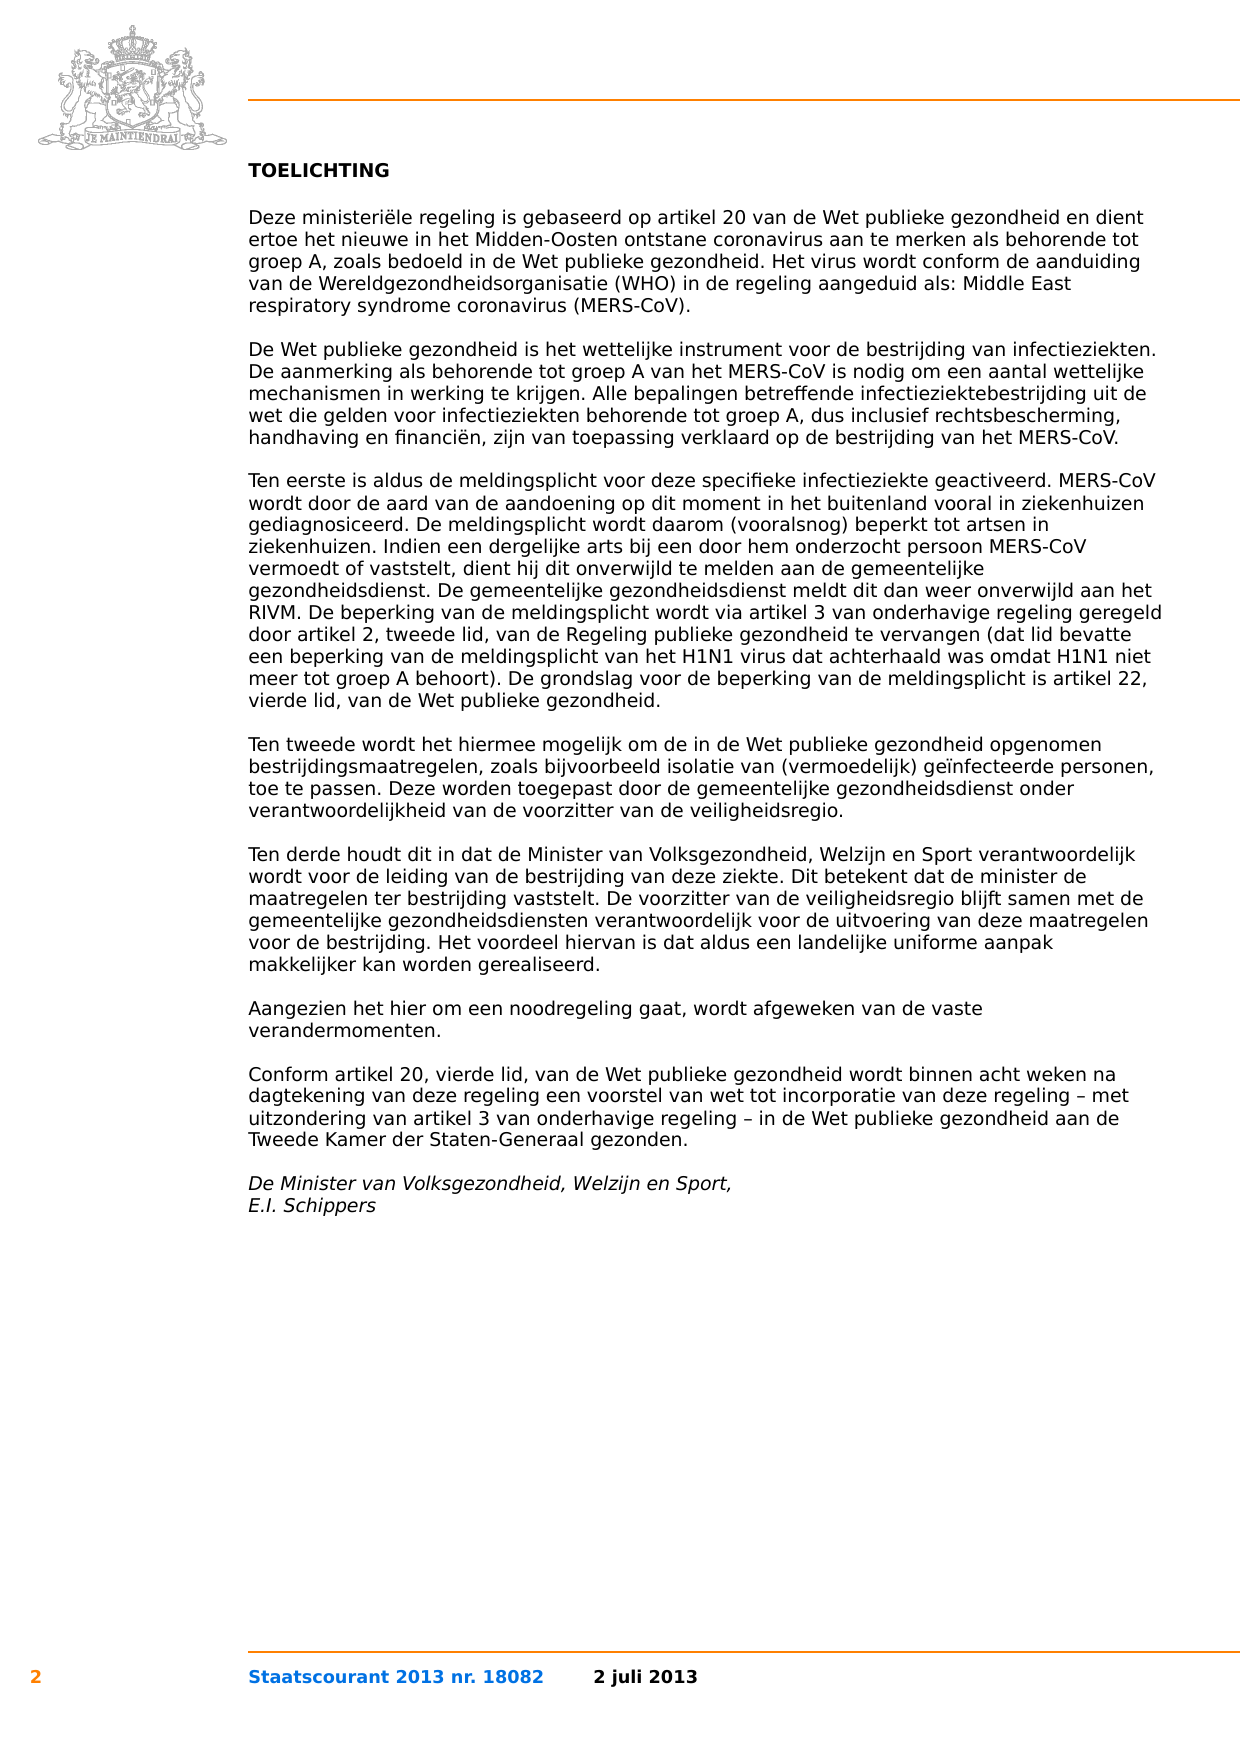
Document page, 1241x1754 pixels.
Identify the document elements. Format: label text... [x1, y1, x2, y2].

picture [38, 25, 227, 150]
text Ten derde houdt dit in dat de Minister van Volksgezondheid, Welzijn en Sport verantwoordelijk wordt voor de leiding van de bestrijding van deze ziekte. Dit betekent dat de minister de maatregelen ter bestrijding vaststelt. De voorzitter van de veiligheidsregio blijft samen met de gemeentelijke gezondheidsdiensten verantwoordelijk voor de uitvoering van deze maatregelen voor de bestrijding. Het voordeel hiervan is dat aldus een landelijke uniforme aanpak makkelijker kan worden gerealiseerd. [248, 844, 1163, 976]
text Deze ministeriële regeling is gebaseerd op artikel 20 van de Wet publieke gezondheid en dient ertoe het nieuwe in het Midden-Oosten ontstane coronavirus aan te merken als behorende tot groep A, zoals bedoeld in de Wet publieke gezondheid. Het virus wordt conform de aanduiding van de Wereldgezondheidsorganisatie (WHO) in de regeling aangeduid als: Middle East respiratory syndrome coronavirus (MERS-CoV). [248, 207, 1163, 317]
subtitle TOELICHTING [248, 160, 1163, 182]
text De Wet publieke gezondheid is het wettelijke instrument voor de bestrijding van infectieziekten. De aanmerking als behorende tot groep A van het MERS-CoV is nodig om een aantal wettelijke mechanismen in werking te krijgen. Alle bepalingen betreffende infectieziektebestrijding uit de wet die gelden voor infectieziekten behorende tot groep A, dus inclusief rechtsbescherming, handhaving en financiën, zijn van toepassing verklaard op de bestrijding van het MERS-CoV. [248, 339, 1163, 448]
text Aangezien het hier om een noodregeling gaat, wordt afgeweken van de vaste verandermomenten. [248, 998, 1163, 1042]
text Ten tweede wordt het hiermee mogelijk om de in de Wet publieke gezondheid opgenomen bestrijdingsmaatregelen, zoals bijvoorbeeld isolatie van (vermoedelijk) geïnfecteerde personen, toe te passen. Deze worden toegepast door de gemeentelijke gezondheidsdienst onder verantwoordelijkheid van de voorzitter van de veiligheidsregio. [248, 734, 1163, 822]
text Ten eerste is aldus de meldingsplicht voor deze specifieke infectieziekte geactiveerd. MERS-CoV wordt door de aard van de aandoening op dit moment in het buitenland vooral in ziekenhuizen gediagnosiceerd. De meldingsplicht wordt daarom (vooralsnog) beperkt tot artsen in ziekenhuizen. Indien een dergelijke arts bij een door hem onderzocht persoon MERS-CoV vermoedt of vaststelt, dient hij dit onverwijld te melden aan de gemeentelijke gezondheidsdienst. De gemeentelijke gezondheidsdienst meldt dit dan weer onverwijld aan het RIVM. De beperking van de meldingsplicht wordt via artikel 3 van onderhavige regeling geregeld door artikel 2, tweede lid, van de Regeling publieke gezondheid te vervangen (dat lid bevatte een beperking van de meldingsplicht van het H1N1 virus dat achterhaald was omdat H1N1 niet meer tot groep A behoort). De grondslag voor de beperking van de meldingsplicht is artikel 22, vierde lid, van de Wet publieke gezondheid. [248, 470, 1163, 712]
text Conform artikel 20, vierde lid, van de Wet publieke gezondheid wordt binnen acht weken na dagtekening van deze regeling een voorstel van wet tot incorporatie van deze regeling – met uitzondering van artikel 3 van onderhavige regeling – in de Wet publieke gezondheid aan de Tweede Kamer der Staten-Generaal gezonden. [248, 1063, 1163, 1151]
text De Minister van Volksgezondheid, Welzijn en Sport, E.I. Schippers [248, 1173, 1163, 1217]
